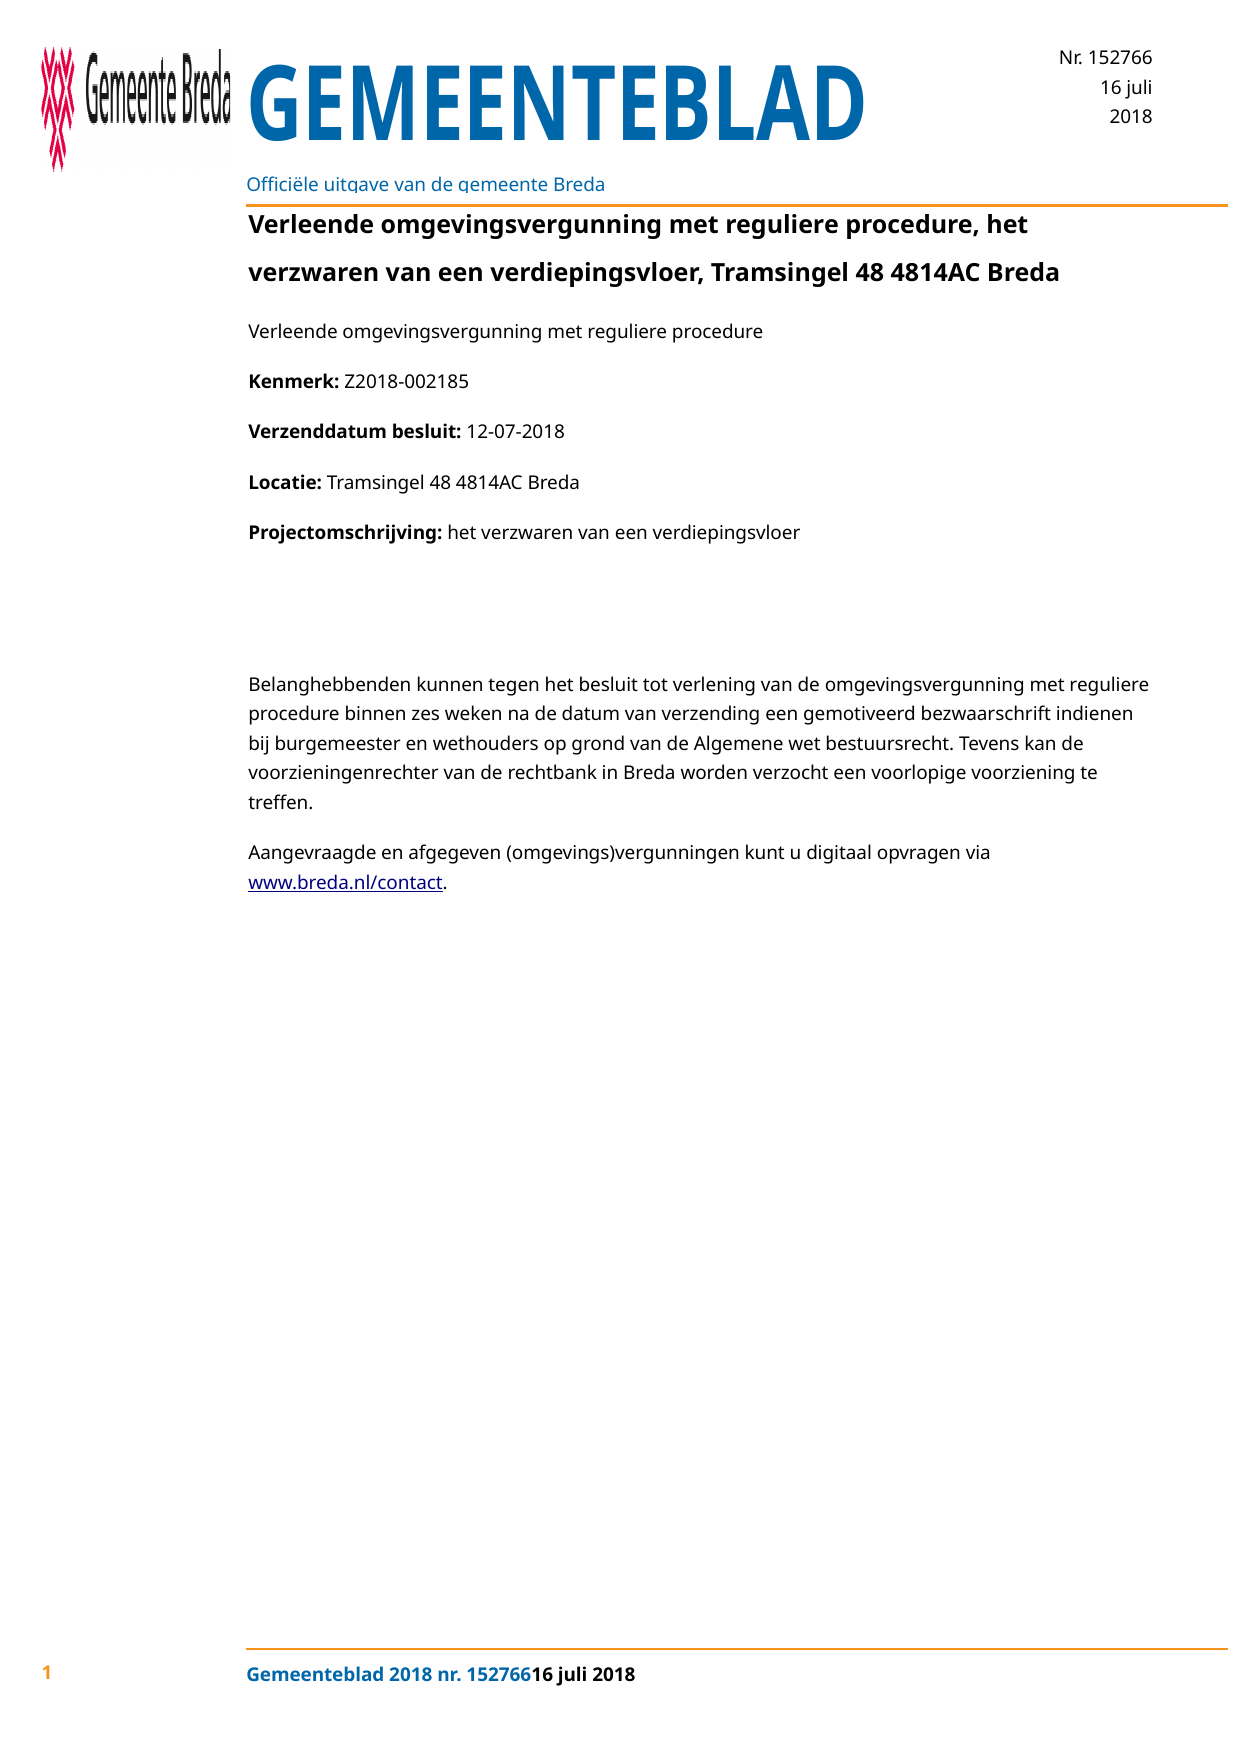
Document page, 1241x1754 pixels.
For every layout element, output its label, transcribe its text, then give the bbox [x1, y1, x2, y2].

picture [41, 47, 231, 172]
text Locatie: Tramsingel 48 4814AC Breda [248, 469, 1152, 495]
text Verleende omgevingsvergunning met reguliere procedure [248, 318, 1152, 344]
text Belanghebbenden kunnen tegen het besluit tot verlening van de omgevingsvergunning met reguliere procedure binnen zes weken na de datum van verzending een gemotiveerd bezwaarschrift indienen bij burgemeester en wethouders op grond van de Algemene wet bestuursrecht. Tevens kan de voorzieningenrechter van de rechtbank in Breda worden verzocht een voorlopige voorziening te treffen. [248, 671, 1152, 815]
text Verleende omgevingsvergunning met reguliere procedure, het verzwaren van een verdiepingsvloer, Tramsingel 48 4814AC Breda [248, 207, 1152, 288]
text Kenmerk: Z2018-002185 [248, 368, 1152, 394]
text Aangevraagde en afgegeven (omgevings)vergunningen kunt u digitaal opvragen via www.breda.nl/contact. [248, 839, 1152, 895]
text Projectomschrijving: het verzwaren van een verdiepingsvloer [248, 519, 1152, 545]
text Verzenddatum besluit: 12-07-2018 [248, 419, 1152, 444]
